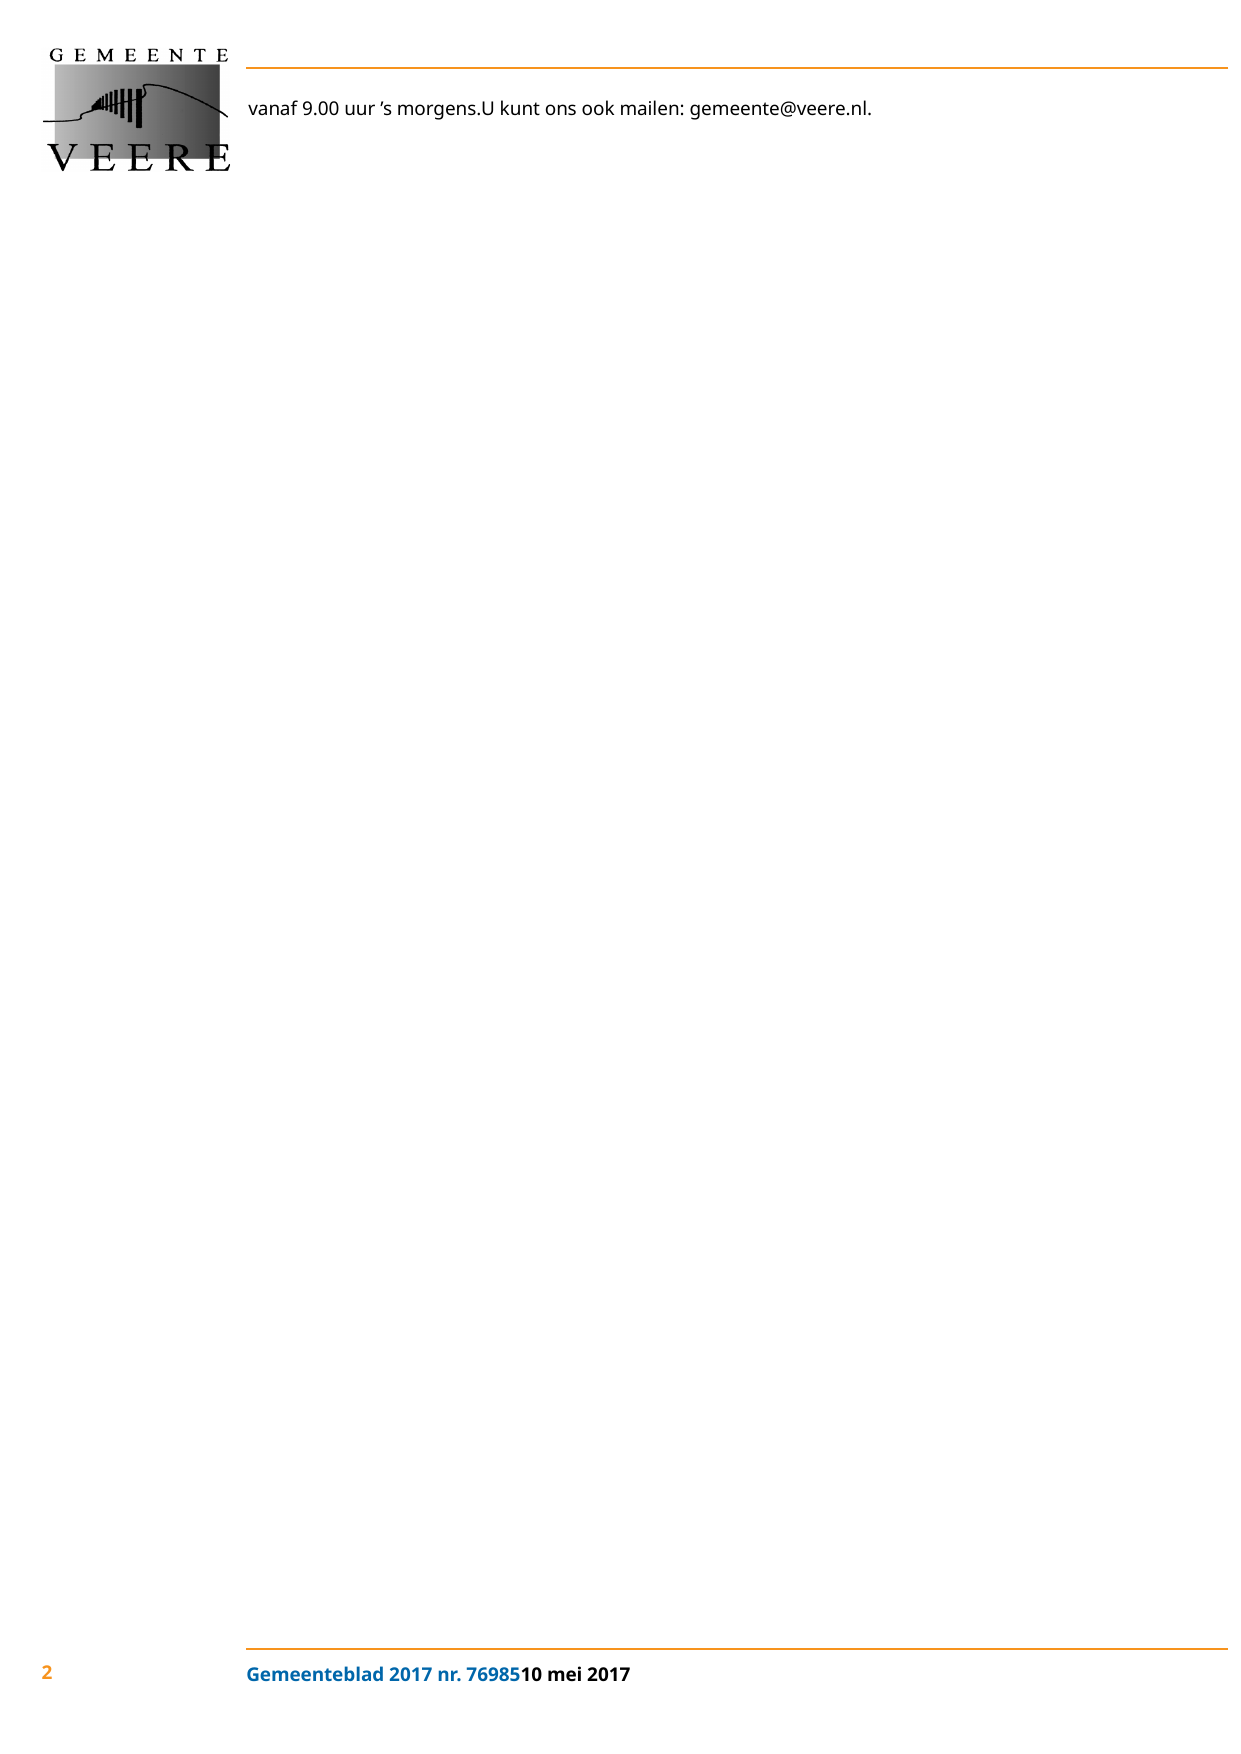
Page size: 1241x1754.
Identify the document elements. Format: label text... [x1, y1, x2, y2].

picture [41, 47, 231, 172]
text vanaf 9.00 uur ’s morgens.U kunt ons ook mailen: gemeente@veere.nl. [248, 95, 1152, 121]
